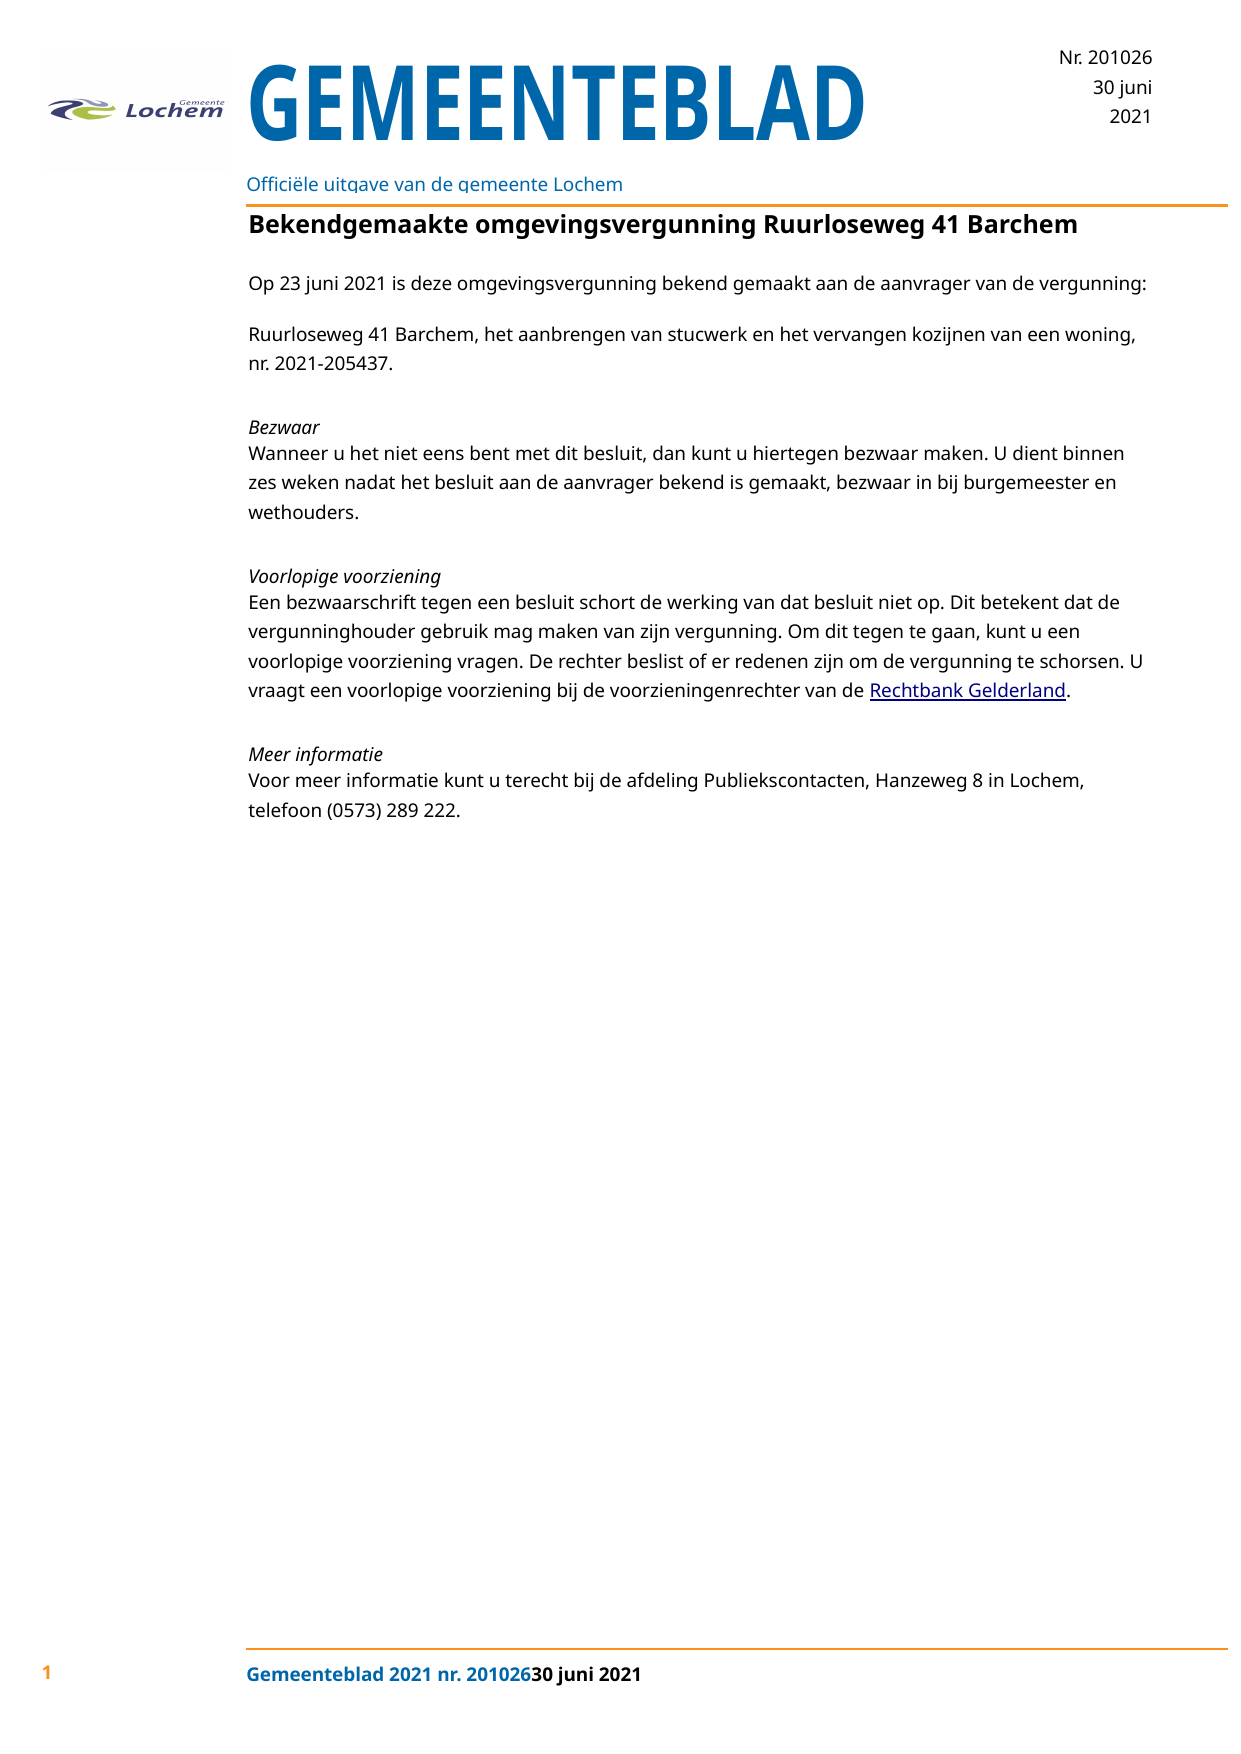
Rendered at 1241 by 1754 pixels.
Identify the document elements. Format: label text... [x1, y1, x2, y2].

text Ruurloseweg 41 Barchem, het aanbrengen van stucwerk en het vervangen kozijnen van een woning, nr. 2021-205437. [248, 321, 1152, 376]
text Bekendgemaakte omgevingsvergunning Ruurloseweg 41 Barchem [248, 207, 1152, 241]
text Bezwaar [248, 414, 1152, 440]
text Voorlopige voorziening [248, 563, 1152, 589]
text Meer informatie [248, 742, 1152, 767]
text Wanneer u het niet eens bent met dit besluit, dan kunt u hiertegen bezwaar maken. U dient binnen zes weken nadat het besluit aan de aanvrager bekend is gemaakt, bezwaar in bij burgemeester en wethouders. [248, 440, 1152, 525]
text Voor meer informatie kunt u terecht bij de afdeling Publiekscontacten, Hanzeweg 8 in Lochem, telefoon (0573) 289 222. [248, 767, 1152, 823]
picture [41, 47, 231, 172]
text Op 23 juni 2021 is deze omgevingsvergunning bekend gemaakt aan de aanvrager van de vergunning: [248, 270, 1152, 296]
text Een bezwaarschrift tegen een besluit schort de werking van dat besluit niet op. Dit betekent dat de vergunninghouder gebruik mag maken van zijn vergunning. Om dit tegen te gaan, kunt u een voorlopige voorziening vragen. De rechter beslist of er redenen zijn om de vergunning te schorsen. U vraagt een voorlopige voorziening bij de voorzieningenrechter van de Rechtbank Gelderland. [248, 589, 1152, 703]
